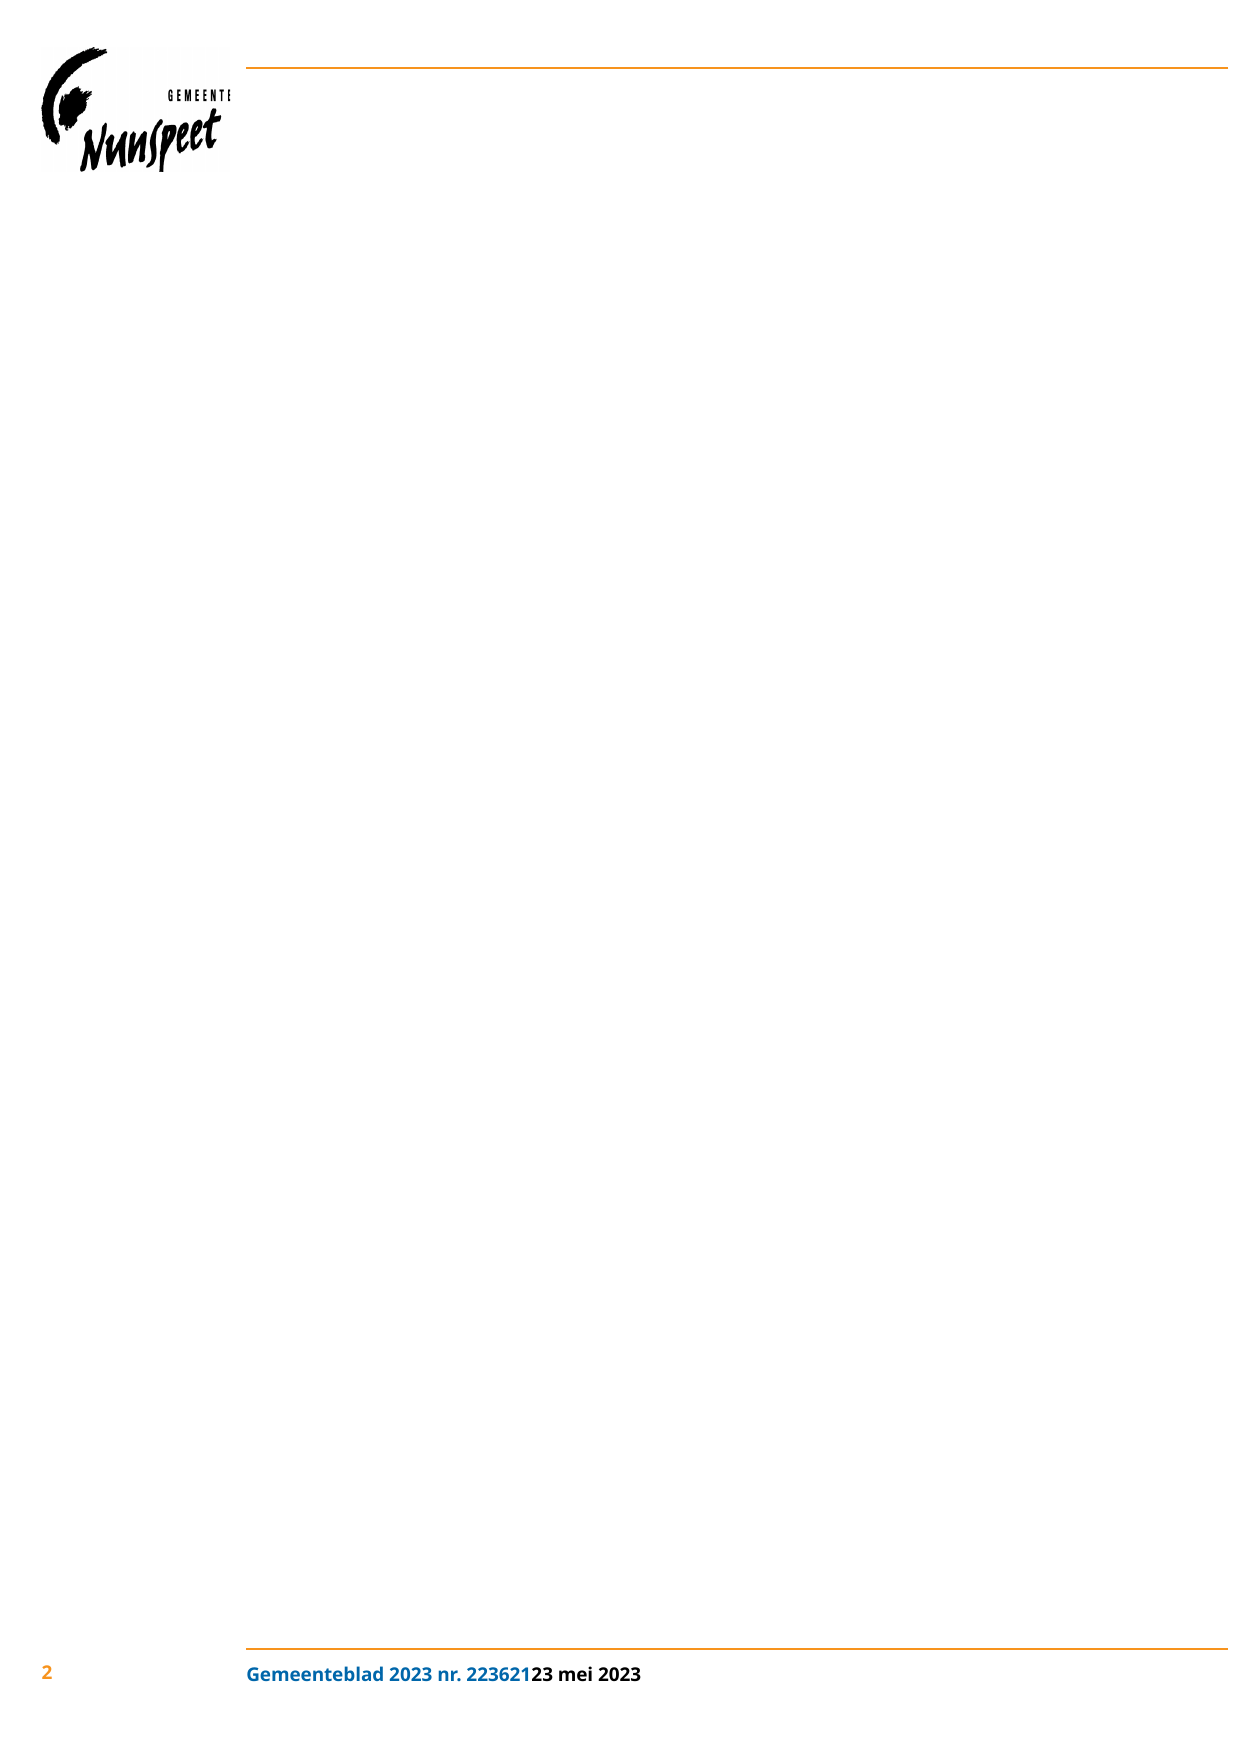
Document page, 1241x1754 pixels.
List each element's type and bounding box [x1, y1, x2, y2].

picture [41, 47, 231, 172]
